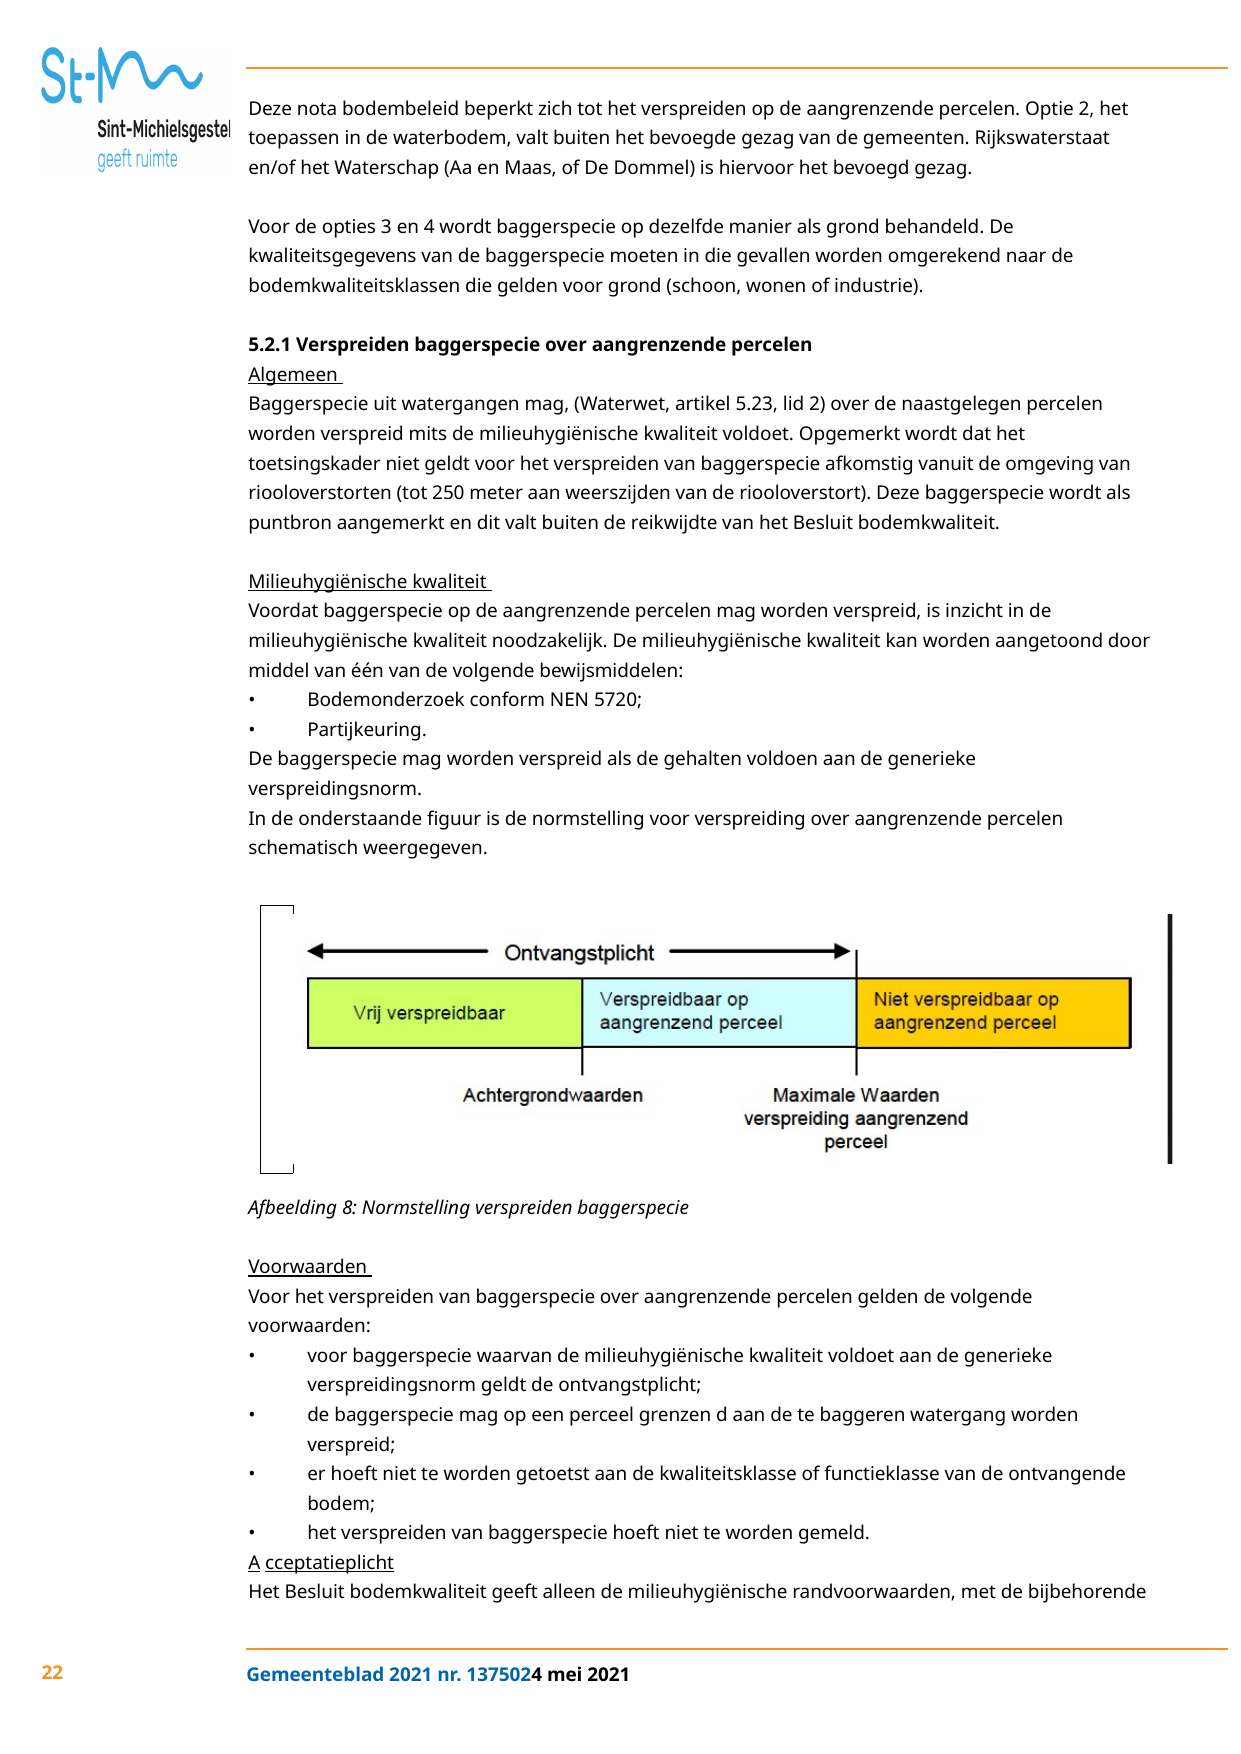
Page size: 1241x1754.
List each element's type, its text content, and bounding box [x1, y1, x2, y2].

text Milieuhygiënische kwaliteit [248, 568, 1152, 594]
list Partijkeuring. [248, 716, 1152, 742]
text Voor de opties 3 en 4 wordt baggerspecie op dezelfde manier als grond behandeld. De kwaliteitsgegevens van de baggerspecie moeten in die gevallen worden omgerekend naar de bodemkwaliteitsklassen die gelden voor grond (schoon, wonen of industrie). [248, 213, 1152, 298]
text Voor het verspreiden van baggerspecie over aangrenzende percelen gelden de volgende voorwaarden: [248, 1283, 1152, 1338]
text Algemeen [248, 361, 1152, 387]
picture [41, 47, 231, 172]
text De baggerspecie mag worden verspreid als de gehalten voldoen aan de generieke verspreidingsnorm. [248, 746, 1152, 801]
text A cceptatieplicht [248, 1549, 1152, 1575]
list er hoeft niet te worden getoetst aan de kwaliteitsklasse of functieklasse van de ontvangende bodem; [248, 1460, 1152, 1516]
text Deze nota bodembeleid beperkt zich tot het verspreiden op de aangrenzende percelen. Optie 2, het toepassen in de waterbodem, valt buiten het bevoegde gezag van de gemeenten. Rijkswaterstaat en/of het Waterschap (Aa en Maas, of De Dommel) is hiervoor het bevoegd gezag. [248, 95, 1152, 180]
text Baggerspecie uit watergangen mag, (Waterwet, artikel 5.23, lid 2) over de naastgelegen percelen worden verspreid mits de milieuhygiënische kwaliteit voldoet. Opgemerkt wordt dat het toetsingskader niet geldt voor het verspreiden van baggerspecie afkomstig vanuit de omgeving van riooloverstorten (tot 250 meter aan weerszijden van de riooloverstort). Deze baggerspecie wordt als puntbron aangemerkt en dit valt buiten de reikwijdte van het Besluit bodemkwaliteit. [248, 391, 1152, 535]
picture [268, 914, 1173, 1164]
list het verspreiden van baggerspecie hoeft niet te worden gemeld. [248, 1519, 1152, 1545]
list de baggerspecie mag op een perceel grenzen d aan de te baggeren watergang worden verspreid; [248, 1401, 1152, 1457]
text Voorwaarden [248, 1253, 1152, 1279]
list Bodemonderzoek conform NEN 5720; [248, 686, 1152, 712]
text Afbeelding 8: Normstelling verspreiden baggerspecie [248, 1194, 1152, 1220]
text Voordat baggerspecie op de aangrenzende percelen mag worden verspreid, is inzicht in de milieuhygiënische kwaliteit noodzakelijk. De milieuhygiënische kwaliteit kan worden aangetoond door middel van één van de volgende bewijsmiddelen: [248, 598, 1152, 683]
text In de onderstaande figuur is de normstelling voor verspreiding over aangrenzende percelen schematisch weergegeven. [248, 805, 1152, 860]
list voor baggerspecie waarvan de milieuhygiënische kwaliteit voldoet aan de generieke verspreidingsnorm geldt de ontvangstplicht; [248, 1342, 1152, 1397]
text 5.2.1 Verspreiden baggerspecie over aangrenzende percelen [248, 331, 1152, 357]
text Het Besluit bodemkwaliteit geeft alleen de milieuhygiënische randvoorwaarden, met de bijbehorende [248, 1579, 1152, 1604]
